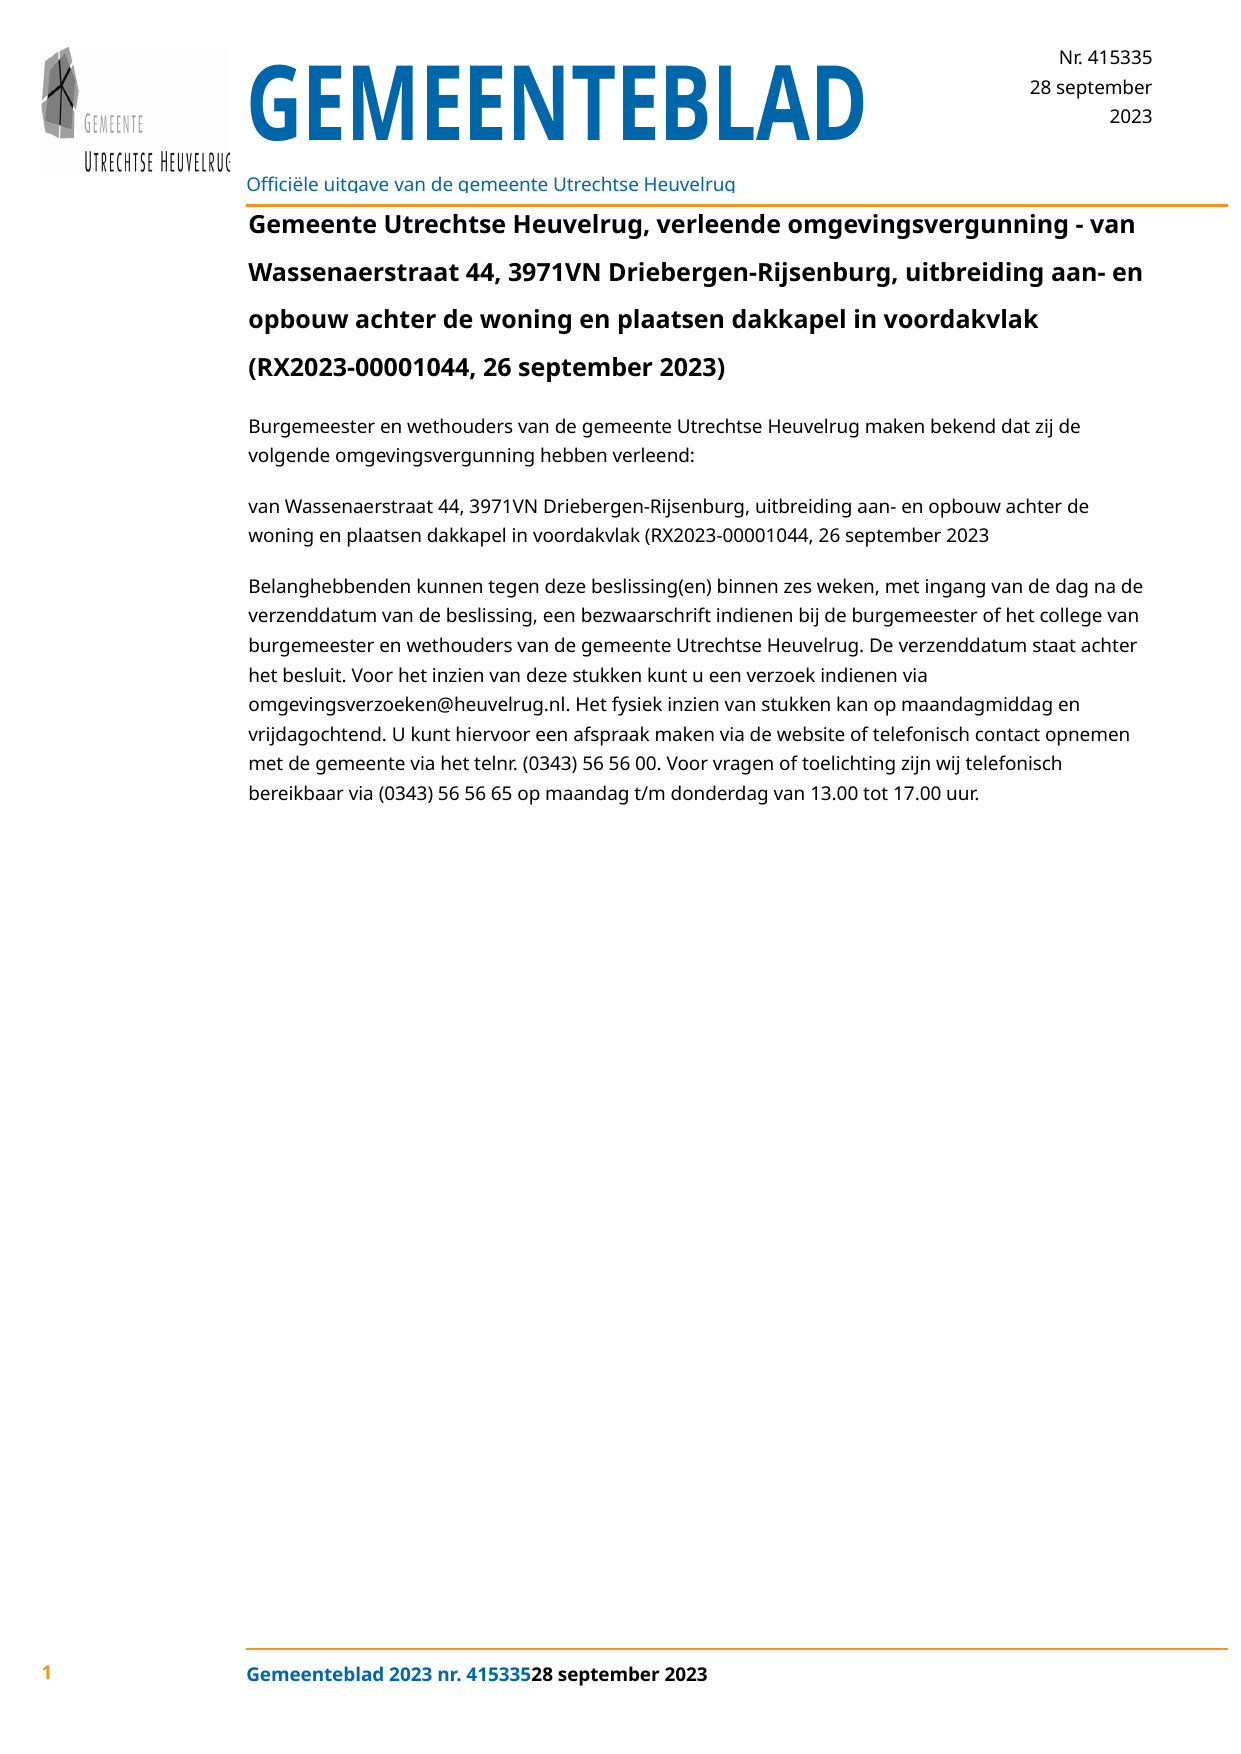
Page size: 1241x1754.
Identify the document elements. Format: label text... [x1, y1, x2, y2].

text Belanghebbenden kunnen tegen deze beslissing(en) binnen zes weken, met ingang van de dag na de verzenddatum van de beslissing, een bezwaarschrift indienen bij de burgemeester of het college van burgemeester en wethouders van de gemeente Utrechtse Heuvelrug. De verzenddatum staat achter het besluit. Voor het inzien van deze stukken kunt u een verzoek indienen via omgevingsverzoeken@heuvelrug.nl. Het fysiek inzien van stukken kan op maandagmiddag en vrijdagochtend. U kunt hiervoor een afspraak maken via de website of telefonisch contact opnemen met de gemeente via het telnr. (0343) 56 56 00. Voor vragen of toelichting zijn wij telefonisch bereikbaar via (0343) 56 56 65 op maandag t/m donderdag van 13.00 tot 17.00 uur. [248, 573, 1152, 806]
text Burgemeester en wethouders van de gemeente Utrechtse Heuvelrug maken bekend dat zij de volgende omgevingsvergunning hebben verleend: [248, 413, 1152, 468]
picture [41, 47, 231, 172]
text van Wassenaerstraat 44, 3971VN Driebergen-Rijsenburg, uitbreiding aan- en opbouw achter de woning en plaatsen dakkapel in voordakvlak (RX2023-00001044, 26 september 2023 [248, 493, 1152, 548]
text Gemeente Utrechtse Heuvelrug, verleende omgevingsvergunning - van Wassenaerstraat 44, 3971VN Driebergen-Rijsenburg, uitbreiding aan- en opbouw achter de woning en plaatsen dakkapel in voordakvlak (RX2023-00001044, 26 september 2023) [248, 207, 1152, 384]
